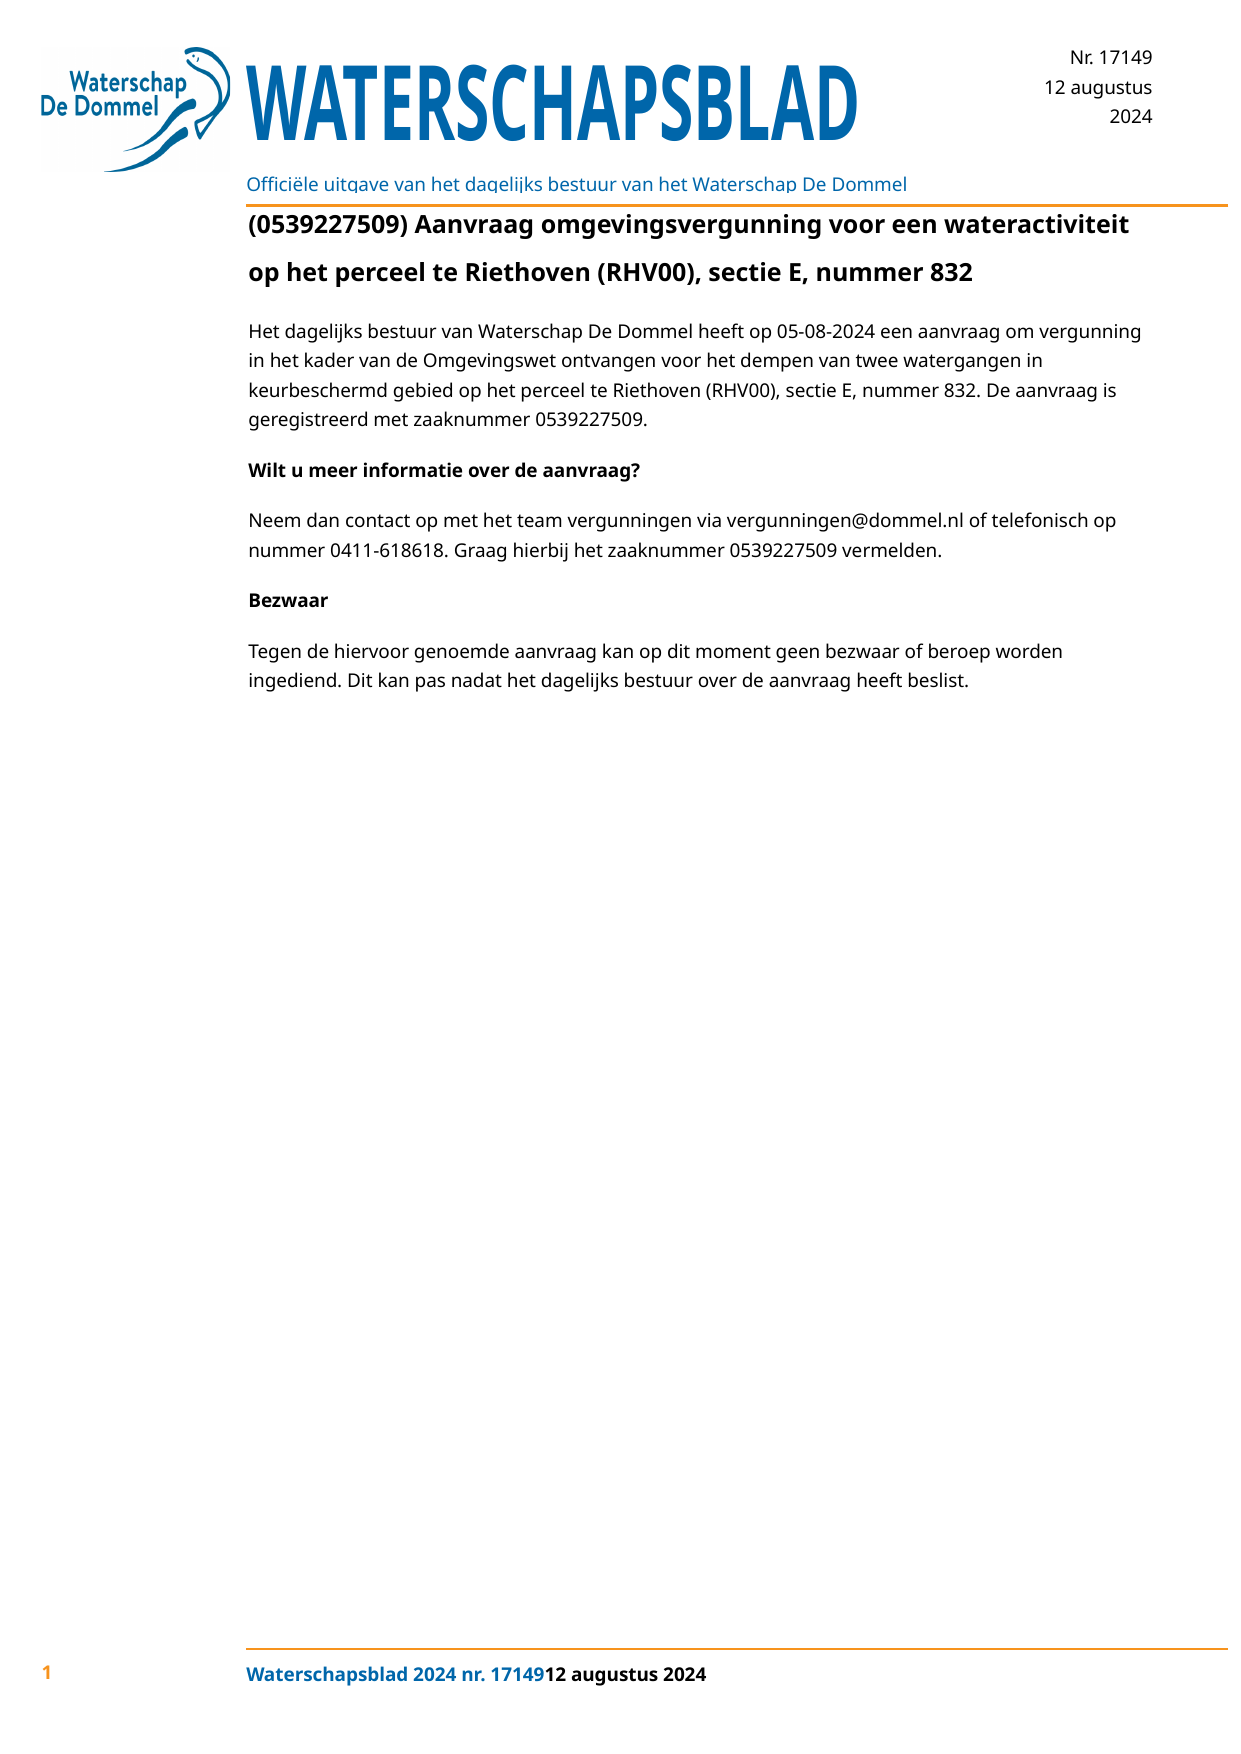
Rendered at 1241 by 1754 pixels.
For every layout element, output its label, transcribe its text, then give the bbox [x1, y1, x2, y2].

text Neem dan contact op met het team vergunningen via vergunningen@dommel.nl of telefonisch op nummer 0411-618618. Graag hierbij het zaaknummer 0539227509 vermelden. [248, 507, 1152, 563]
text Tegen de hiervoor genoemde aanvraag kan op dit moment geen bezwaar of beroep worden ingediend. Dit kan pas nadat het dagelijks bestuur over de aanvraag heeft beslist. [248, 638, 1152, 693]
picture [41, 47, 231, 172]
picture [198, 118, 210, 131]
text Wilt u meer informatie over de aanvraag? [248, 457, 1152, 483]
text (0539227509) Aanvraag omgevingsvergunning voor een wateractiviteit op het perceel te Riethoven (RHV00), sectie E, nummer 832 [248, 207, 1152, 288]
text Het dagelijks bestuur van Waterschap De Dommel heeft op 05-08-2024 een aanvraag om vergunning in het kader van de Omgevingswet ontvangen voor het dempen van twee watergangen in keurbeschermd gebied op het perceel te Riethoven (RHV00), sectie E, nummer 832. De aanvraag is geregistreerd met zaaknummer 0539227509. [248, 318, 1152, 432]
picture [45, 99, 51, 111]
text Bezwaar [248, 587, 1152, 613]
picture [204, 47, 231, 76]
